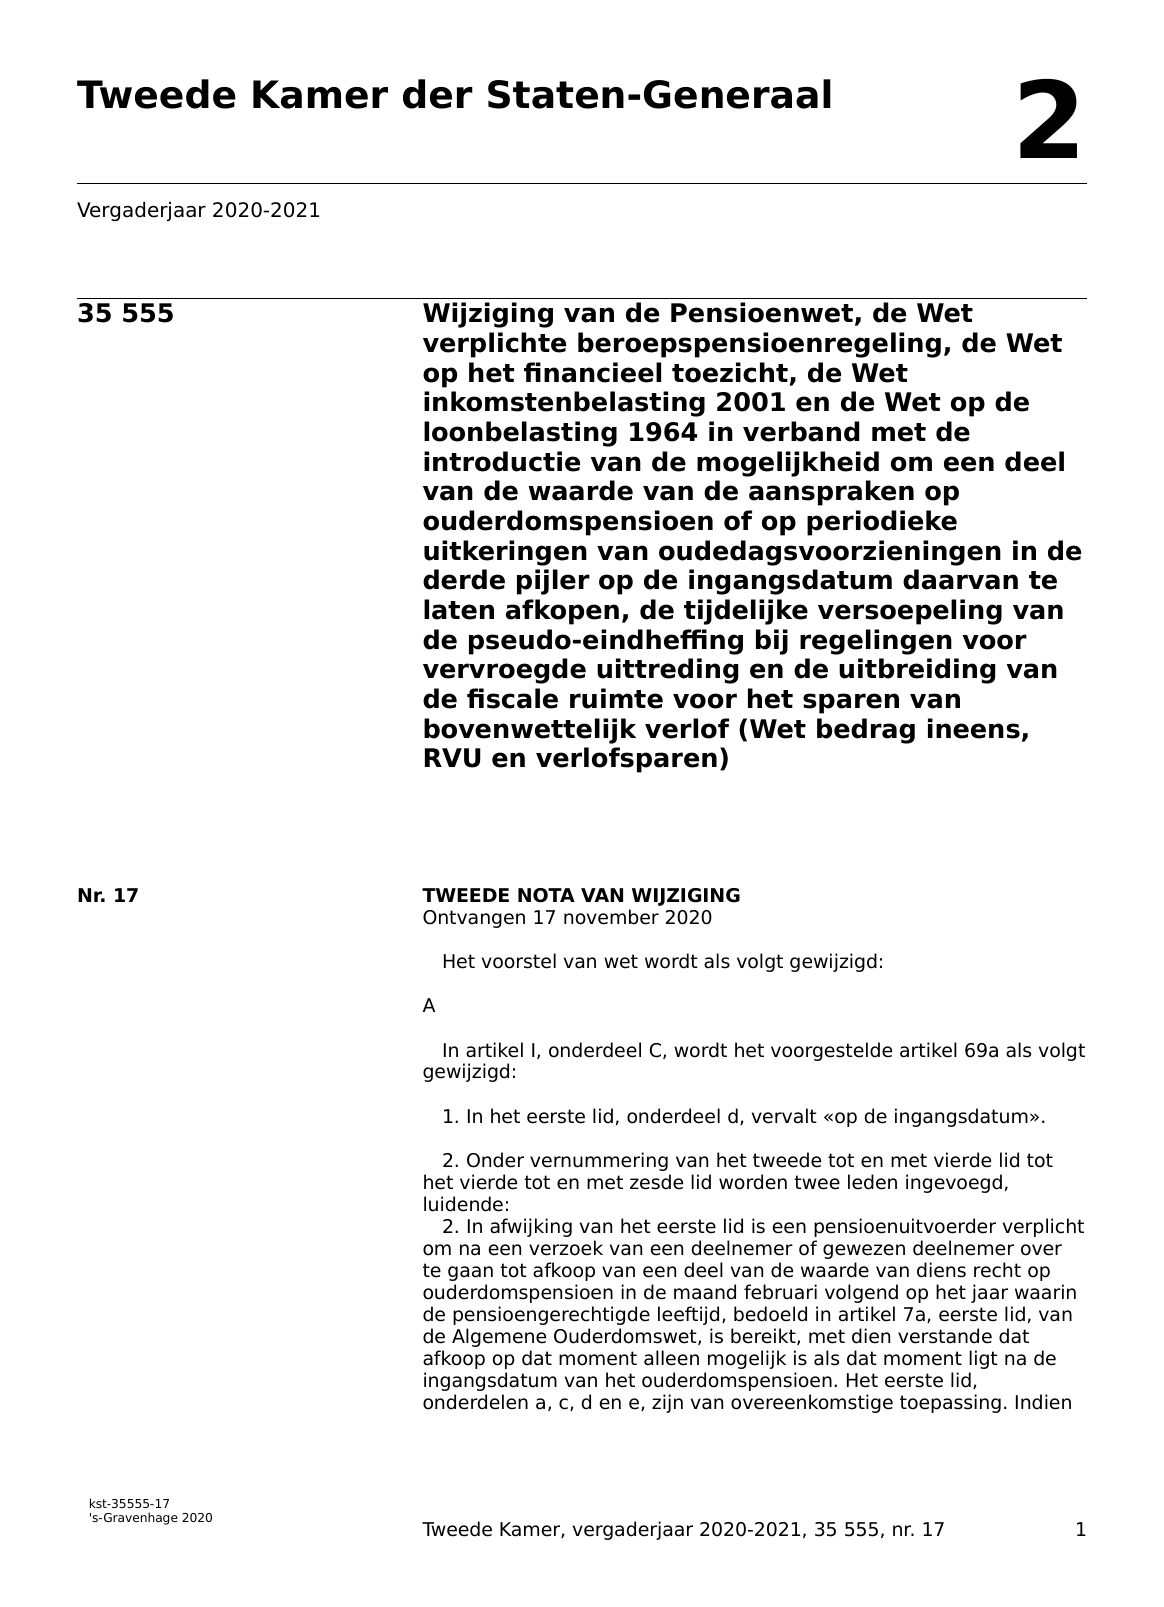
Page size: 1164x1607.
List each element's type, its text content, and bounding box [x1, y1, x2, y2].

text In artikel I, onderdeel C, wordt het voorgestelde artikel 69a als volgt gewijzigd: [422, 1039, 1087, 1083]
text Ontvangen 17 november 2020 [422, 907, 1087, 929]
text kst-35555-17 [88, 1497, 323, 1511]
text Het voorstel van wet wordt als volgt gewijzigd: [422, 951, 1087, 973]
subtitle 35 555 Wijziging van de Pensioenwet, de Wet verplichte beroepspensioenregeling, de Wet op het financieel toezicht, de Wet inkomstenbelasting 2001 en de Wet op de loonbelasting 1964 in verband met de introductie van de mogelijkheid om een deel van de waarde van de aanspraken op ouderdomspensioen of op periodieke uitkeringen van oudedagsvoorzieningen in de derde pijler op de ingangsdatum daarvan te laten afkopen, de tijdelijke versoepeling van de pseudo-eindheffing bij regelingen voor vervroegde uittreding en de uitbreiding van de fiscale ruimte voor het sparen van bovenwettelijk verlof (Wet bedrag ineens, RVU en verlofsparen) [77, 299, 1087, 774]
table_cell Vergaderjaar 2020-2021 [77, 184, 1087, 298]
text 2. Onder vernummering van het tweede tot en met vierde lid tot het vierde tot en met zesde lid worden twee leden ingevoegd, luidende: [422, 1150, 1087, 1216]
text 1. In het eerste lid, onderdeel d, vervalt «op de ingangsdatum». [422, 1106, 1087, 1128]
table_header 2 [886, 59, 1087, 183]
subtitle A [422, 995, 1087, 1017]
table_header Tweede Kamer der Staten-Generaal [77, 59, 886, 183]
subtitle Nr. 17 TWEEDE NOTA VAN WIJZIGING [77, 885, 1087, 907]
text 's-Gravenhage 2020 [88, 1511, 323, 1525]
text 2. In afwijking van het eerste lid is een pensioenuitvoerder verplicht om na een verzoek van een deelnemer of gewezen deelnemer over te gaan tot afkoop van een deel van de waarde van diens recht op ouderdomspensioen in de maand februari volgend op het jaar waarin de pensioengerechtigde leeftijd, bedoeld in artikel 7a, eerste lid, van de Algemene Ouderdomswet, is bereikt, met dien verstande dat afkoop op dat moment alleen mogelijk is als dat moment ligt na de ingangsdatum van het ouderdomspensioen. Het eerste lid, onderdelen a, c, d en e, zijn van overeenkomstige toepassing. Indien [422, 1216, 1087, 1413]
